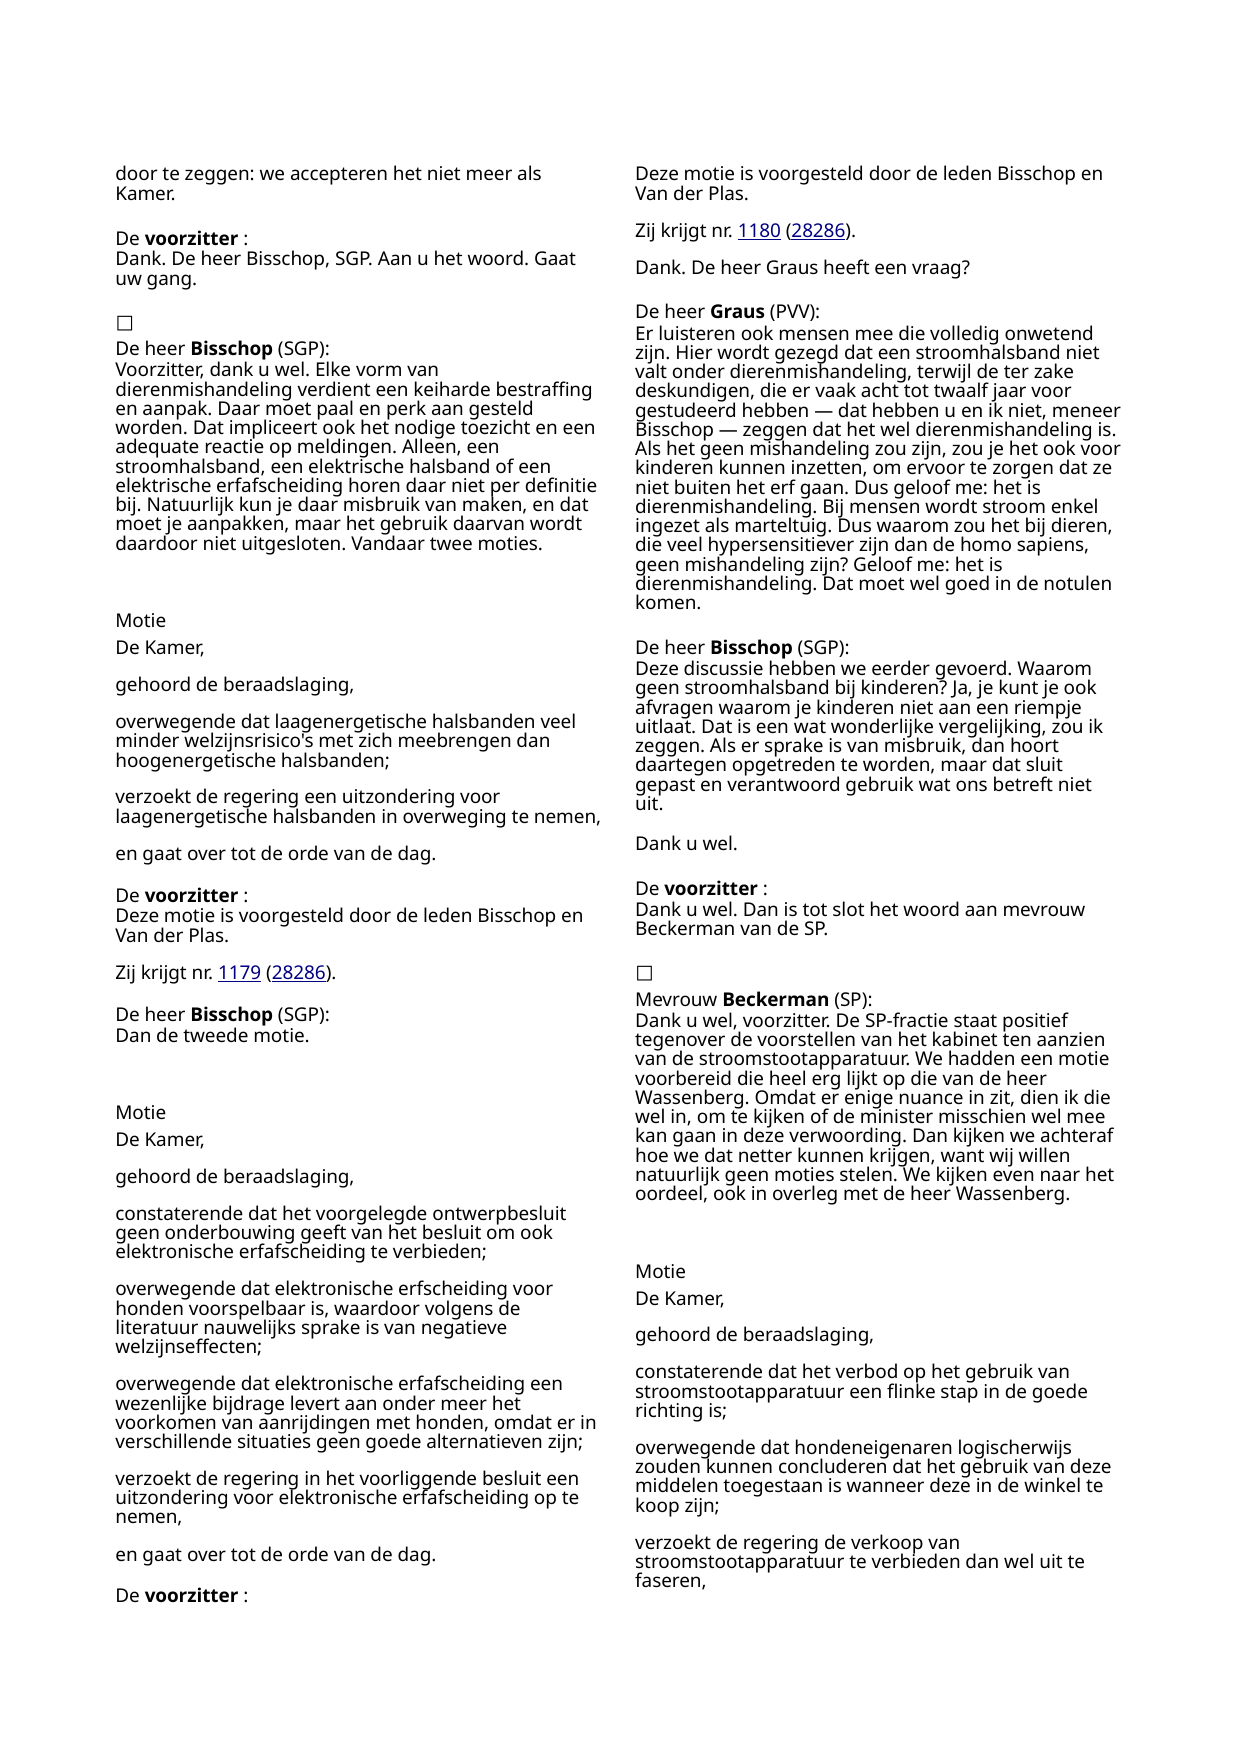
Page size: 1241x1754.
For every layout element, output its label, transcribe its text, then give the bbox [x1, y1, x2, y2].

text Dank. De heer Graus heeft een vraag? [635, 259, 1125, 278]
text overwegende dat elektronische erfscheiding voor honden voorspelbaar is, waardoor volgens de literatuur nauwelijks sprake is van negatieve welzijnseffecten; [115, 1280, 605, 1357]
text Er luisteren ook mensen mee die volledig onwetend zijn. Hier wordt gezegd dat een stroomhalsband niet valt onder dierenmishandeling, terwijl de ter zake deskundigen, die er vaak acht tot twaalf jaar voor gestudeerd hebben — dat hebben u en ik niet, meneer Bisschop — zeggen dat het wel dierenmishandeling is. Als het geen mishandeling zou zijn, zou je het ook voor kinderen kunnen inzetten, om ervoor te zorgen dat ze niet buiten het erf gaan. Dus geloof me: het is dierenmishandeling. Bij mensen wordt stroom enkel ingezet als marteltuig. Dus waarom zou het bij dieren, die veel hypersensitiever zijn dan de homo sapiens, geen mishandeling zijn? Geloof me: het is dierenmishandeling. Dat moet wel goed in de notulen komen. [635, 324, 1125, 613]
text ⬜ [635, 960, 1125, 986]
text De Kamer, [635, 1289, 1125, 1309]
text overwegende dat hondeneigenaren logischerwijs zouden kunnen concluderen dat het gebruik van deze middelen toegestaan is wanneer deze in de winkel te koop zijn; [635, 1439, 1125, 1516]
text Dank. De heer Bisschop, SGP. Aan u het woord. Gaat uw gang. [115, 250, 605, 289]
text De voorzitter : [635, 875, 1125, 901]
text overwegende dat elektronische erfafscheiding een wezenlijke bijdrage levert aan onder meer het voorkomen van aanrijdingen met honden, omdat er in verschillende situaties geen goede alternatieven zijn; [115, 1375, 605, 1452]
text De voorzitter : [115, 882, 605, 907]
text verzoekt de regering een uitzondering voor laagenergetische halsbanden in overweging te nemen, [115, 788, 605, 827]
text De heer Bisschop (SGP): [115, 1001, 605, 1027]
text Deze discussie hebben we eerder gevoerd. Waarom geen stroomhalsband bij kinderen? Ja, je kunt je ook afvragen waarom je kinderen niet aan een riempje uitlaat. Dat is een wat wonderlijke vergelijking, zou ik zeggen. Als er sprake is van misbruik, dan hoort daartegen opgetreden te worden, maar dat sluit gepast en verantwoord gebruik wat ons betreft niet uit. [635, 660, 1125, 814]
text Dan de tweede motie. [115, 1027, 605, 1046]
text Zij krijgt nr. 1180 (28286). [635, 222, 1125, 241]
text Deze motie is voorgesteld door de leden Bisschop en Van der Plas. [115, 907, 605, 946]
text De heer Bisschop (SGP): [635, 634, 1125, 660]
text door te zeggen: we accepteren het niet meer als Kamer. [115, 165, 605, 204]
text verzoekt de regering in het voorliggende besluit een uitzondering voor elektronische erfafscheiding op te nemen, [115, 1470, 605, 1528]
text verzoekt de regering de verkoop van stroomstootapparatuur te verbieden dan wel uit te faseren, [635, 1534, 1125, 1592]
text De Kamer, [115, 1131, 605, 1150]
text overwegende dat laagenergetische halsbanden veel minder welzijnsrisico's met zich meebrengen dan hoogenergetische halsbanden; [115, 713, 605, 771]
text constaterende dat het voorgelegde ontwerpbesluit geen onderbouwing geeft van het besluit om ook elektronische erfafscheiding te verbieden; [115, 1205, 605, 1263]
text ⬜ [115, 310, 605, 336]
text Zij krijgt nr. 1179 (28286). [115, 964, 605, 983]
text gehoord de beraadslaging, [635, 1326, 1125, 1346]
text De heer Graus (PVV): [635, 299, 1125, 324]
text De voorzitter : [115, 1582, 605, 1608]
text De Kamer, [115, 639, 605, 658]
text Motie [115, 607, 605, 633]
text Dank u wel. Dan is tot slot het woord aan mevrouw Beckerman van de SP. [635, 901, 1125, 939]
text Deze motie is voorgesteld door de leden Bisschop en Van der Plas. [635, 165, 1125, 204]
text Dank u wel. [635, 835, 1125, 854]
text en gaat over tot de orde van de dag. [115, 1546, 605, 1565]
text De heer Bisschop (SGP): [115, 336, 605, 361]
text Voorzitter, dank u wel. Elke vorm van dierenmishandeling verdient een keiharde bestraffing en aanpak. Daar moet paal en perk aan gesteld worden. Dat impliceert ook het nodige toezicht en een adequate reactie op meldingen. Alleen, een stroomhalsband, een elektrische halsband of een elektrische erfafscheiding horen daar niet per definitie bij. Natuurlijk kun je daar misbruik van maken, en dat moet je aanpakken, maar het gebruik daarvan wordt daardoor niet uitgesloten. Vandaar twee moties. [115, 361, 605, 554]
text en gaat over tot de orde van de dag. [115, 845, 605, 864]
text Dank u wel, voorzitter. De SP-fractie staat positief tegenover de voorstellen van het kabinet ten aanzien van de stroomstootapparatuur. We hadden een motie voorbereid die heel erg lijkt op die van de heer Wassenberg. Omdat er enige nuance in zit, dien ik die wel in, om te kijken of de minister misschien wel mee kan gaan in deze verwoording. Dan kijken we achteraf hoe we dat netter kunnen krijgen, want wij willen natuurlijk geen moties stelen. We kijken even naar het oordeel, ook in overleg met de heer Wassenberg. [635, 1012, 1125, 1204]
text De voorzitter : [115, 225, 605, 250]
text gehoord de beraadslaging, [115, 1168, 605, 1187]
text constaterende dat het verbod op het gebruik van stroomstootapparatuur een flinke stap in de goede richting is; [635, 1363, 1125, 1421]
text Motie [635, 1258, 1125, 1283]
text gehoord de beraadslaging, [115, 676, 605, 695]
text Mevrouw Beckerman (SP): [635, 986, 1125, 1012]
text Motie [115, 1099, 605, 1125]
